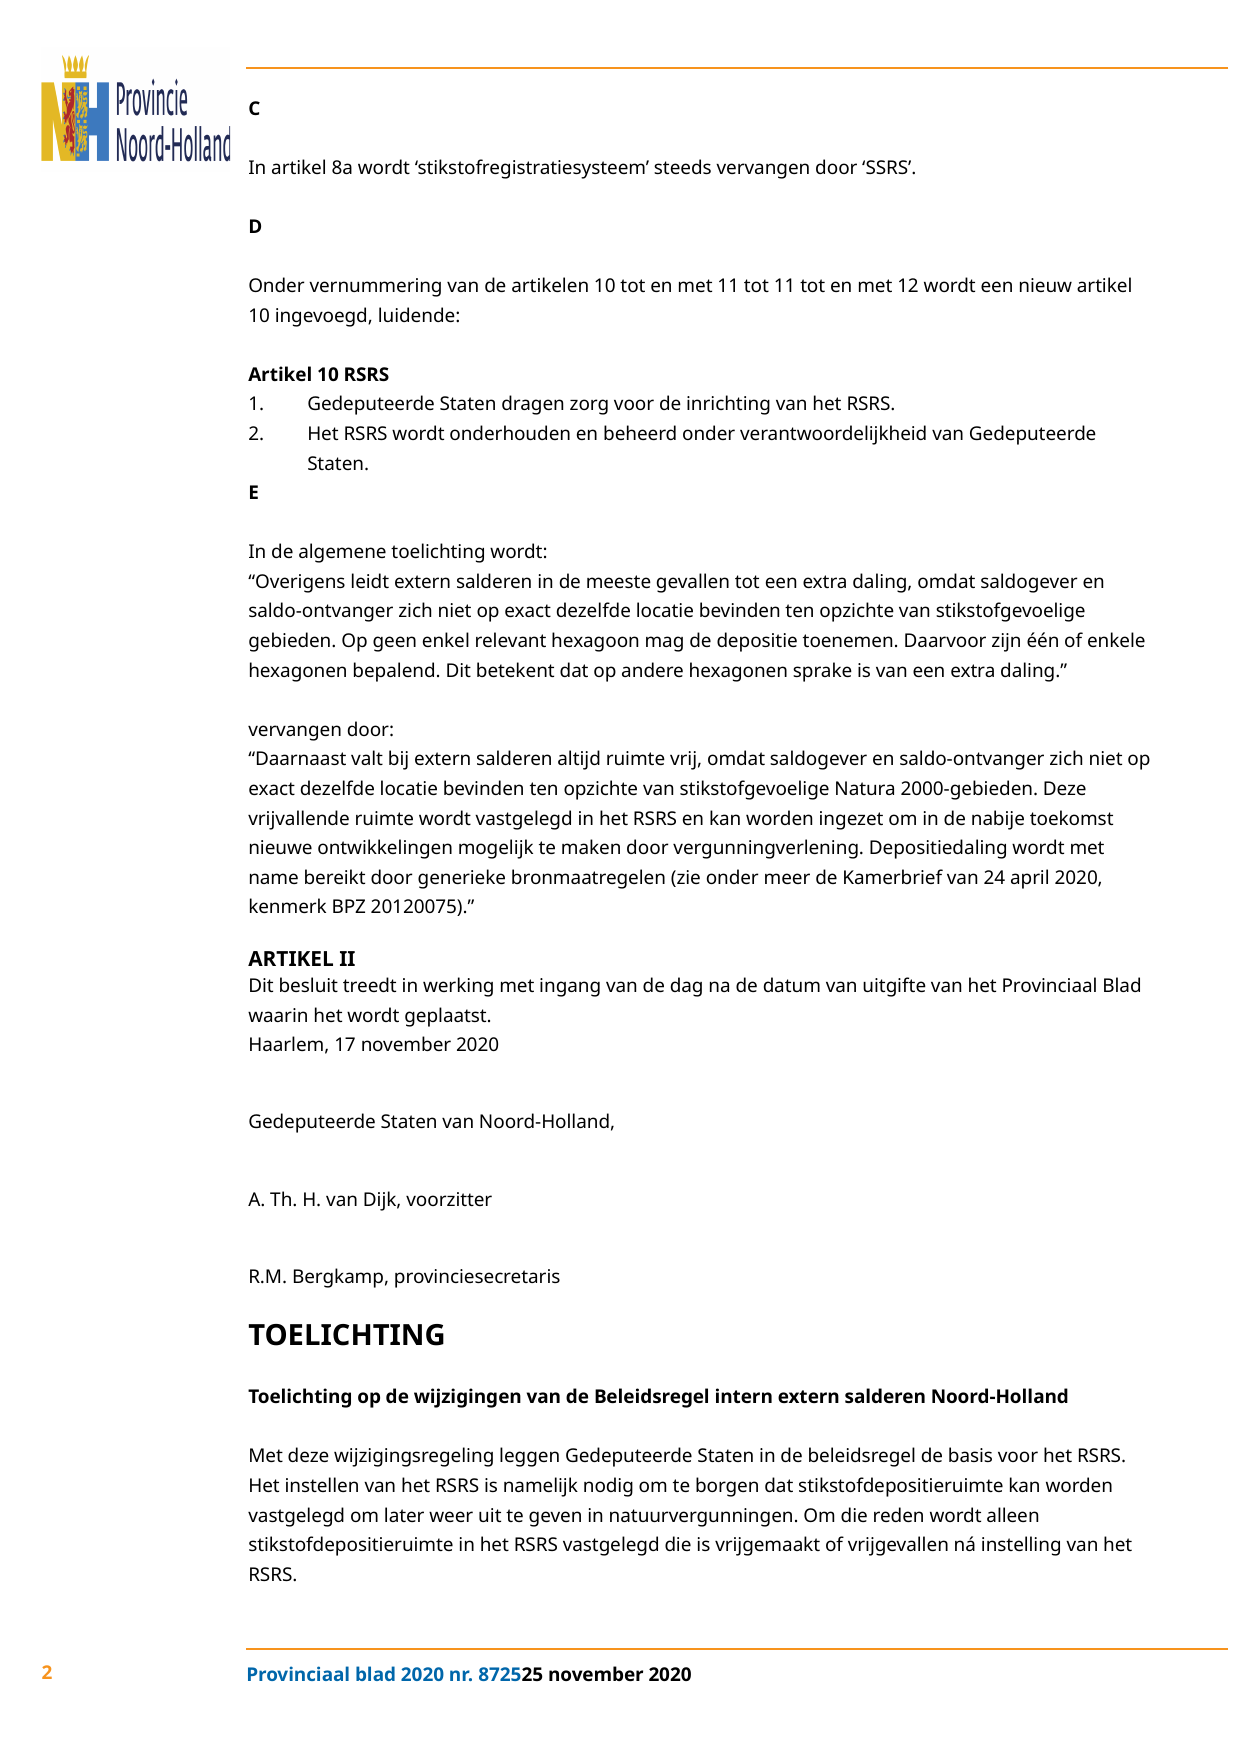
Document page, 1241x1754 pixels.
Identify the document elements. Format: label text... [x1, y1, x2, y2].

text E [248, 479, 1152, 505]
text C [248, 95, 1152, 121]
text ARTIKEL II [248, 944, 1152, 972]
text Onder vernummering van de artikelen 10 tot en met 11 tot 11 tot en met 12 wordt een nieuw artikel 10 ingevoegd, luidende: [248, 272, 1152, 328]
text R.M. Bergkamp, provinciesecretaris [248, 1263, 1152, 1289]
text Dit besluit treedt in werking met ingang van de dag na de datum van uitgifte van het Provinciaal Blad waarin het wordt geplaatst. [248, 972, 1152, 1028]
list Gedeputeerde Staten dragen zorg voor de inrichting van het RSRS. [248, 391, 1152, 416]
text “Overigens leidt extern salderen in de meeste gevallen tot een extra daling, omdat saldogever en saldo-ontvanger zich niet op exact dezelfde locatie bevinden ten opzichte van stikstofgevoelige gebieden. Op geen enkel relevant hexagoon mag de depositie toenemen. Daarvoor zijn één of enkele hexagonen bepalend. Dit betekent dat op andere hexagonen sprake is van een extra daling.” [248, 568, 1152, 683]
text A. Th. H. van Dijk, voorzitter [248, 1186, 1152, 1212]
text vervangen door: [248, 716, 1152, 742]
text Gedeputeerde Staten van Noord-Holland, [248, 1109, 1152, 1134]
text TOELICHTING [248, 1314, 1152, 1354]
picture [41, 47, 231, 172]
text Met deze wijzigingsregeling leggen Gedeputeerde Staten in de beleidsregel de basis voor het RSRS. Het instellen van het RSRS is namelijk nodig om te borgen dat stikstofdepositieruimte kan worden vastgelegd om later weer uit te geven in natuurvergunningen. Om die reden wordt alleen stikstofdepositieruimte in het RSRS vastgelegd die is vrijgemaakt of vrijgevallen ná instelling van het RSRS. [248, 1443, 1152, 1587]
text Toelichting op de wijzigingen van de Beleidsregel intern extern salderen Noord-Holland [248, 1383, 1152, 1409]
list Het RSRS wordt onderhouden en beheerd onder verantwoordelijkheid van Gedeputeerde Staten. [248, 420, 1152, 476]
text “Daarnaast valt bij extern salderen altijd ruimte vrij, omdat saldogever en saldo-ontvanger zich niet op exact dezelfde locatie bevinden ten opzichte van stikstofgevoelige Natura 2000-gebieden. Deze vrijvallende ruimte wordt vastgelegd in het RSRS en kan worden ingezet om in de nabije toekomst nieuwe ontwikkelingen mogelijk te maken door vergunningverlening. Depositiedaling wordt met name bereikt door generieke bronmaatregelen (zie onder meer de Kamerbrief van 24 april 2020, kenmerk BPZ 20120075).” [248, 746, 1152, 919]
text In artikel 8a wordt ‘stikstofregistratiesysteem’ steeds vervangen door ‘SSRS’. [248, 154, 1152, 180]
text In de algemene toelichting wordt: [248, 538, 1152, 564]
text Haarlem, 17 november 2020 [248, 1032, 1152, 1057]
text D [248, 213, 1152, 239]
text Artikel 10 RSRS [248, 361, 1152, 387]
